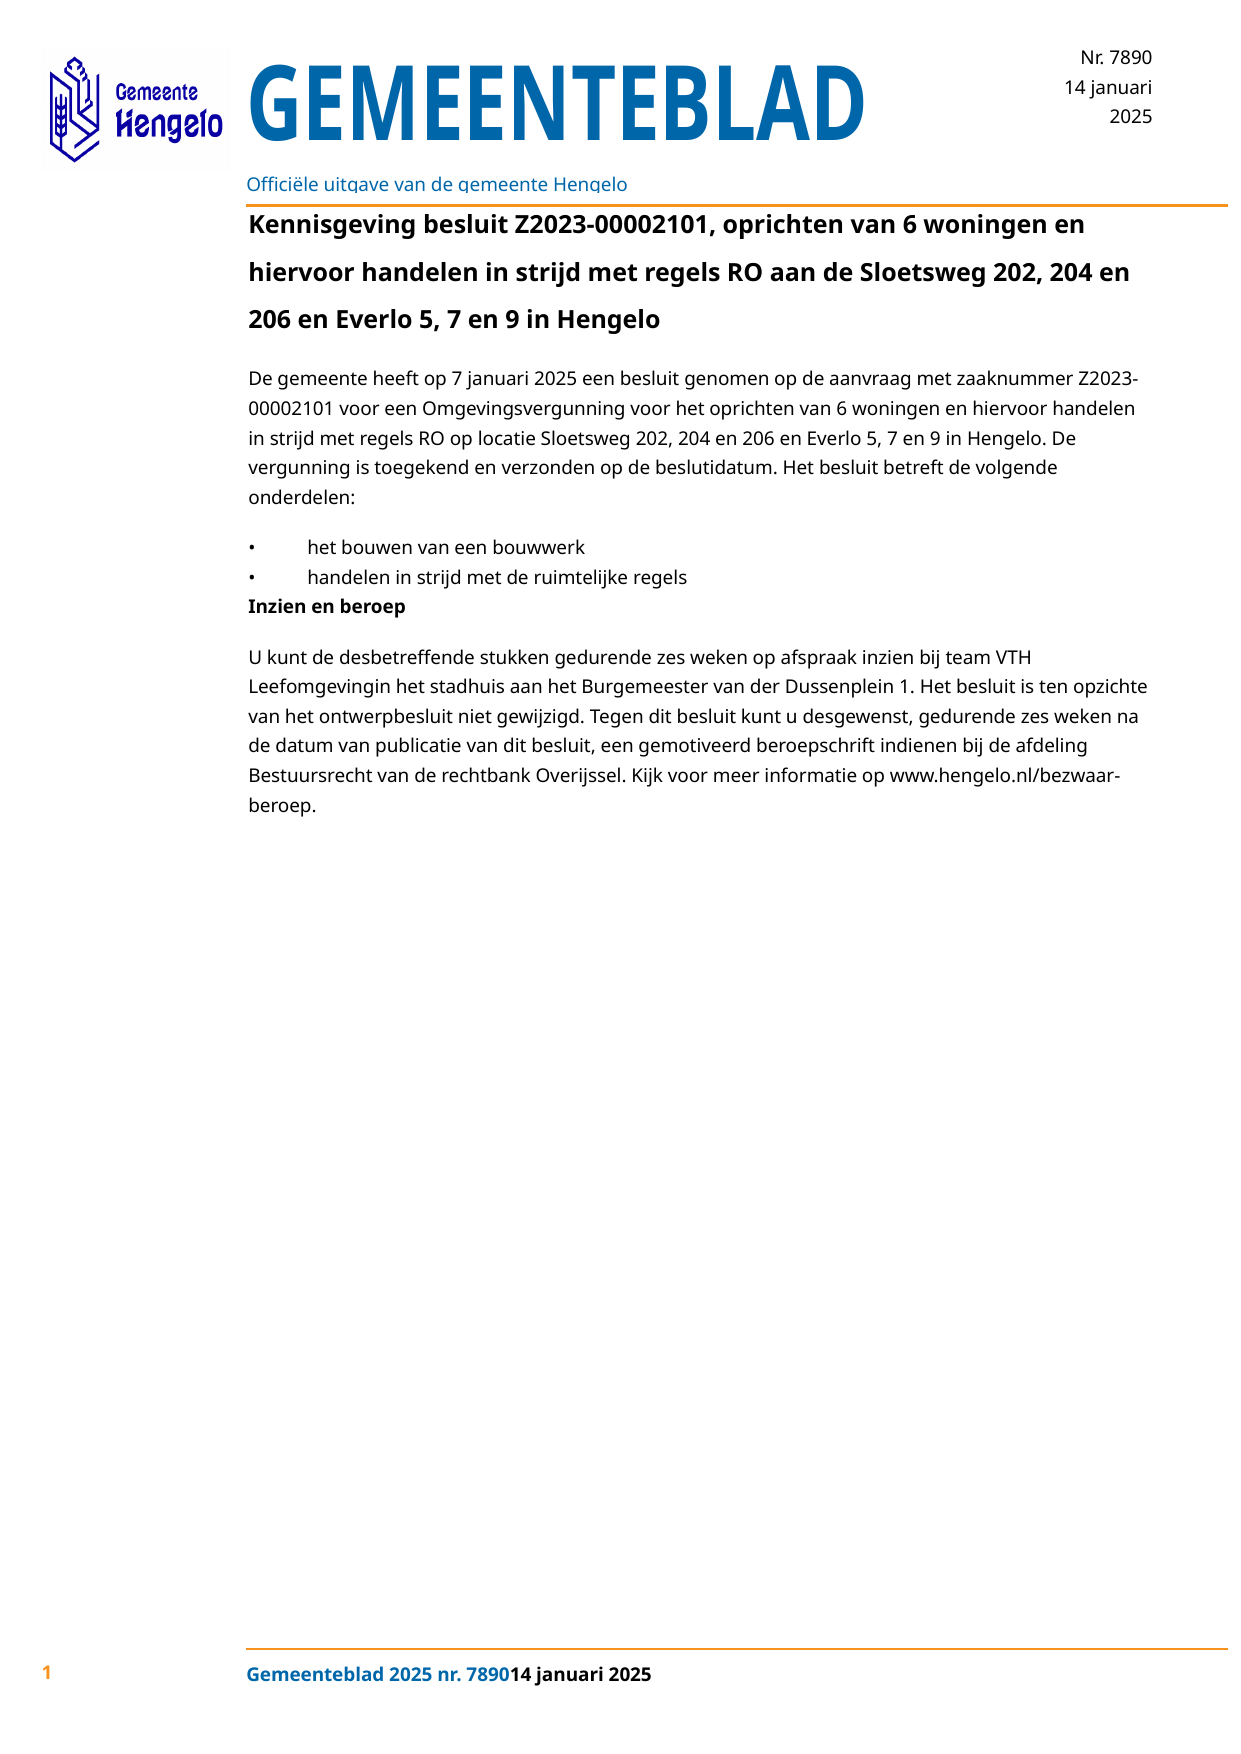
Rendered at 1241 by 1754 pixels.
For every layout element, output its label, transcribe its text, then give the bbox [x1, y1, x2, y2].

text De gemeente heeft op 7 januari 2025 een besluit genomen op de aanvraag met zaaknummer Z2023-00002101 voor een Omgevingsvergunning voor het oprichten van 6 woningen en hiervoor handelen in strijd met regels RO op locatie Sloetsweg 202, 204 en 206 en Everlo 5, 7 en 9 in Hengelo. De vergunning is toegekend en verzonden op de beslutidatum. Het besluit betreft de volgende onderdelen: [248, 366, 1152, 509]
picture [41, 47, 231, 172]
list handelen in strijd met de ruimtelijke regels [248, 564, 1152, 589]
text Inzien en beroep [248, 593, 1152, 619]
text Kennisgeving besluit Z2023-00002101, oprichten van 6 woningen en hiervoor handelen in strijd met regels RO aan de Sloetsweg 202, 204 en 206 en Everlo 5, 7 en 9 in Hengelo [248, 207, 1152, 336]
list het bouwen van een bouwwerk [248, 534, 1152, 560]
text U kunt de desbetreffende stukken gedurende zes weken op afspraak inzien bij team VTH Leefomgevingin het stadhuis aan het Burgemeester van der Dussenplein 1. Het besluit is ten opzichte van het ontwerpbesluit niet gewijzigd. Tegen dit besluit kunt u desgewenst, gedurende zes weken na de datum van publicatie van dit besluit, een gemotiveerd beroepschrift indienen bij de afdeling Bestuursrecht van de rechtbank Overijssel. Kijk voor meer informatie op www.hengelo.nl/bezwaar-beroep. [248, 644, 1152, 817]
